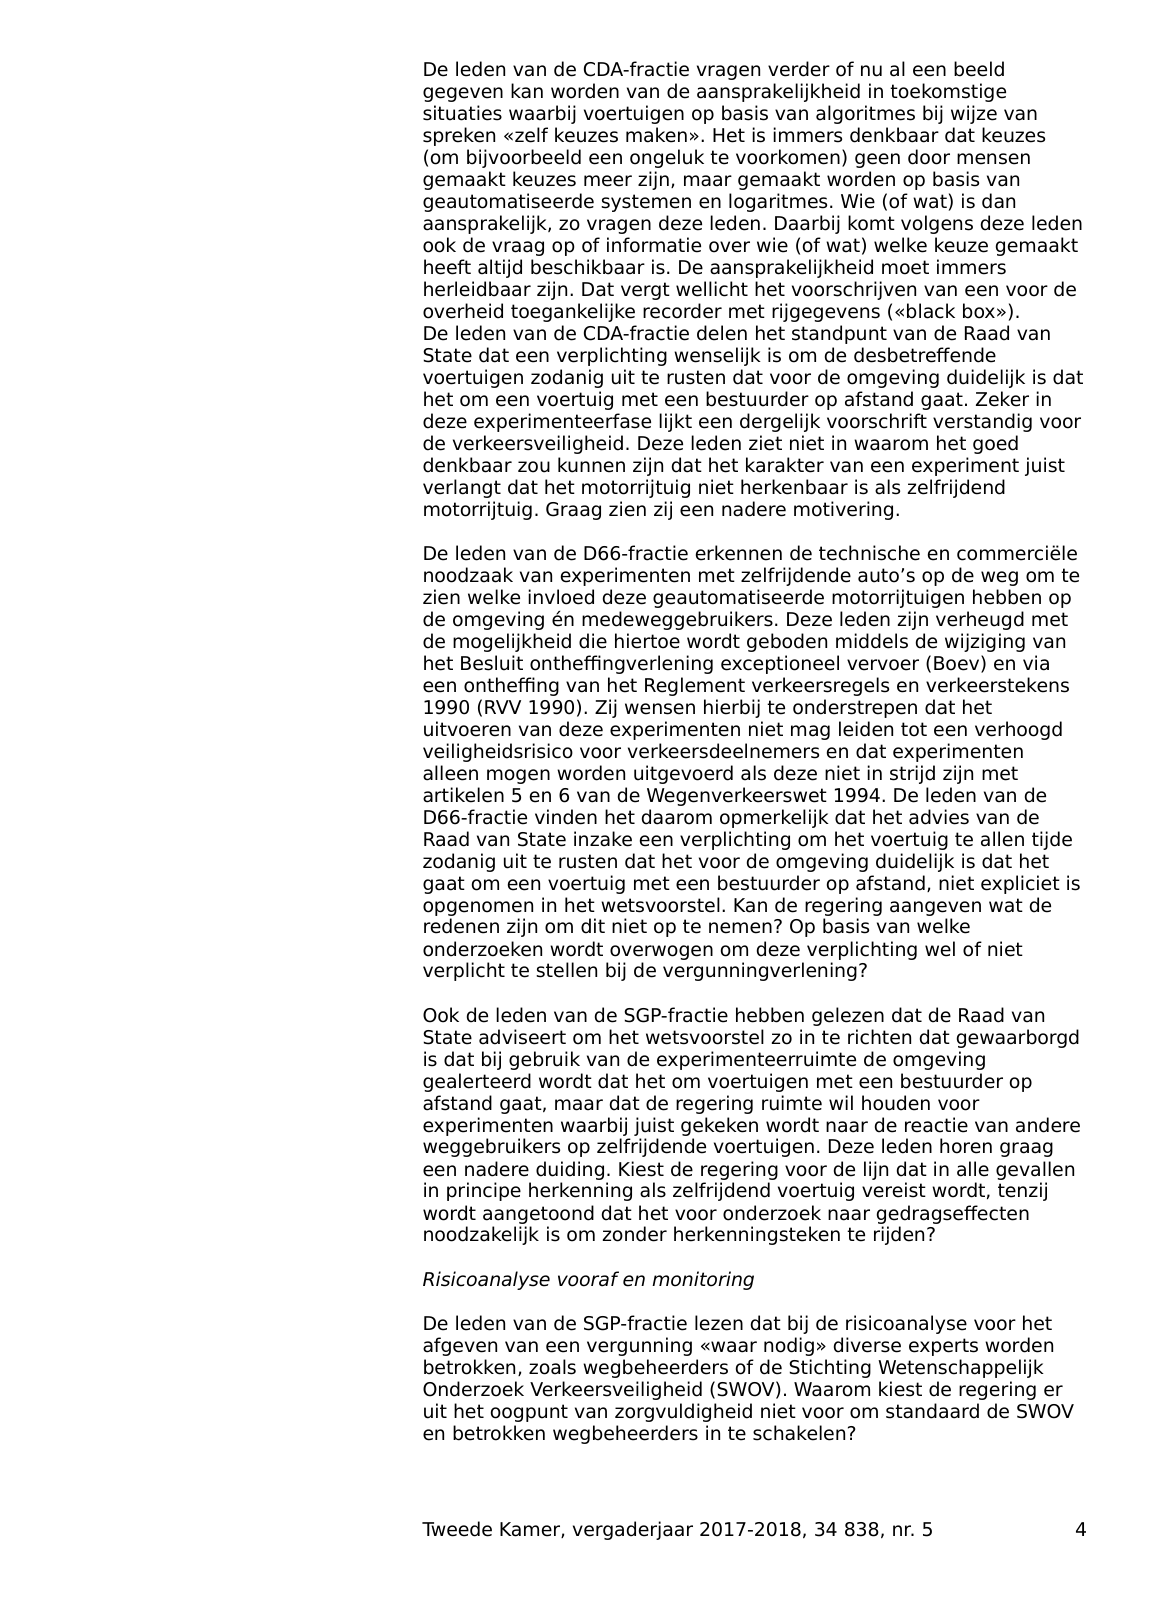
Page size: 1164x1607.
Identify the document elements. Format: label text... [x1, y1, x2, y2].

text De leden van de D66-fractie erkennen de technische en commerciële noodzaak van experimenten met zelfrijdende auto’s op de weg om te zien welke invloed deze geautomatiseerde motorrijtuigen hebben op de omgeving én medeweggebruikers. Deze leden zijn verheugd met de mogelijkheid die hiertoe wordt geboden middels de wijziging van het Besluit ontheffingverlening exceptioneel vervoer (Boev) en via een ontheffing van het Reglement verkeersregels en verkeerstekens 1990 (RVV 1990). Zij wensen hierbij te onderstrepen dat het uitvoeren van deze experimenten niet mag leiden tot een verhoogd veiligheidsrisico voor verkeersdeelnemers en dat experimenten alleen mogen worden uitgevoerd als deze niet in strijd zijn met artikelen 5 en 6 van de Wegenverkeerswet 1994. De leden van de D66-fractie vinden het daarom opmerkelijk dat het advies van de Raad van State inzake een verplichting om het voertuig te allen tijde zodanig uit te rusten dat het voor de omgeving duidelijk is dat het gaat om een voertuig met een bestuurder op afstand, niet expliciet is opgenomen in het wetsvoorstel. Kan de regering aangeven wat de redenen zijn om dit niet op te nemen? Op basis van welke onderzoeken wordt overwogen om deze verplichting wel of niet verplicht te stellen bij de vergunningverlening? [422, 543, 1087, 982]
text De leden van de CDA-fractie vragen verder of nu al een beeld gegeven kan worden van de aansprakelijkheid in toekomstige situaties waarbij voertuigen op basis van algoritmes bij wijze van spreken «zelf keuzes maken». Het is immers denkbaar dat keuzes (om bijvoorbeeld een ongeluk te voorkomen) geen door mensen gemaakt keuzes meer zijn, maar gemaakt worden op basis van geautomatiseerde systemen en logaritmes. Wie (of wat) is dan aansprakelijk, zo vragen deze leden. Daarbij komt volgens deze leden ook de vraag op of informatie over wie (of wat) welke keuze gemaakt heeft altijd beschikbaar is. De aansprakelijkheid moet immers herleidbaar zijn. Dat vergt wellicht het voorschrijven van een voor de overheid toegankelijke recorder met rijgegevens («black box»). [422, 59, 1087, 323]
text De leden van de CDA-fractie delen het standpunt van de Raad van State dat een verplichting wenselijk is om de desbetreffende voertuigen zodanig uit te rusten dat voor de omgeving duidelijk is dat het om een voertuig met een bestuurder op afstand gaat. Zeker in deze experimenteerfase lijkt een dergelijk voorschrift verstandig voor de verkeersveiligheid. Deze leden ziet niet in waarom het goed denkbaar zou kunnen zijn dat het karakter van een experiment juist verlangt dat het motorrijtuig niet herkenbaar is als zelfrijdend motorrijtuig. Graag zien zij een nadere motivering. [422, 323, 1087, 521]
text De leden van de SGP-fractie lezen dat bij de risicoanalyse voor het afgeven van een vergunning «waar nodig» diverse experts worden betrokken, zoals wegbeheerders of de Stichting Wetenschappelijk Onderzoek Verkeersveiligheid (SWOV). Waarom kiest de regering er uit het oogpunt van zorgvuldigheid niet voor om standaard de SWOV en betrokken wegbeheerders in te schakelen? [422, 1313, 1087, 1444]
subtitle Risicoanalyse vooraf en monitoring [422, 1268, 1087, 1291]
text Ook de leden van de SGP-fractie hebben gelezen dat de Raad van State adviseert om het wetsvoorstel zo in te richten dat gewaarborgd is dat bij gebruik van de experimenteerruimte de omgeving gealerteerd wordt dat het om voertuigen met een bestuurder op afstand gaat, maar dat de regering ruimte wil houden voor experimenten waarbij juist gekeken wordt naar de reactie van andere weggebruikers op zelfrijdende voertuigen. Deze leden horen graag een nadere duiding. Kiest de regering voor de lijn dat in alle gevallen in principe herkenning als zelfrijdend voertuig vereist wordt, tenzij wordt aangetoond dat het voor onderzoek naar gedragseffecten noodzakelijk is om zonder herkenningsteken te rijden? [422, 1004, 1087, 1246]
